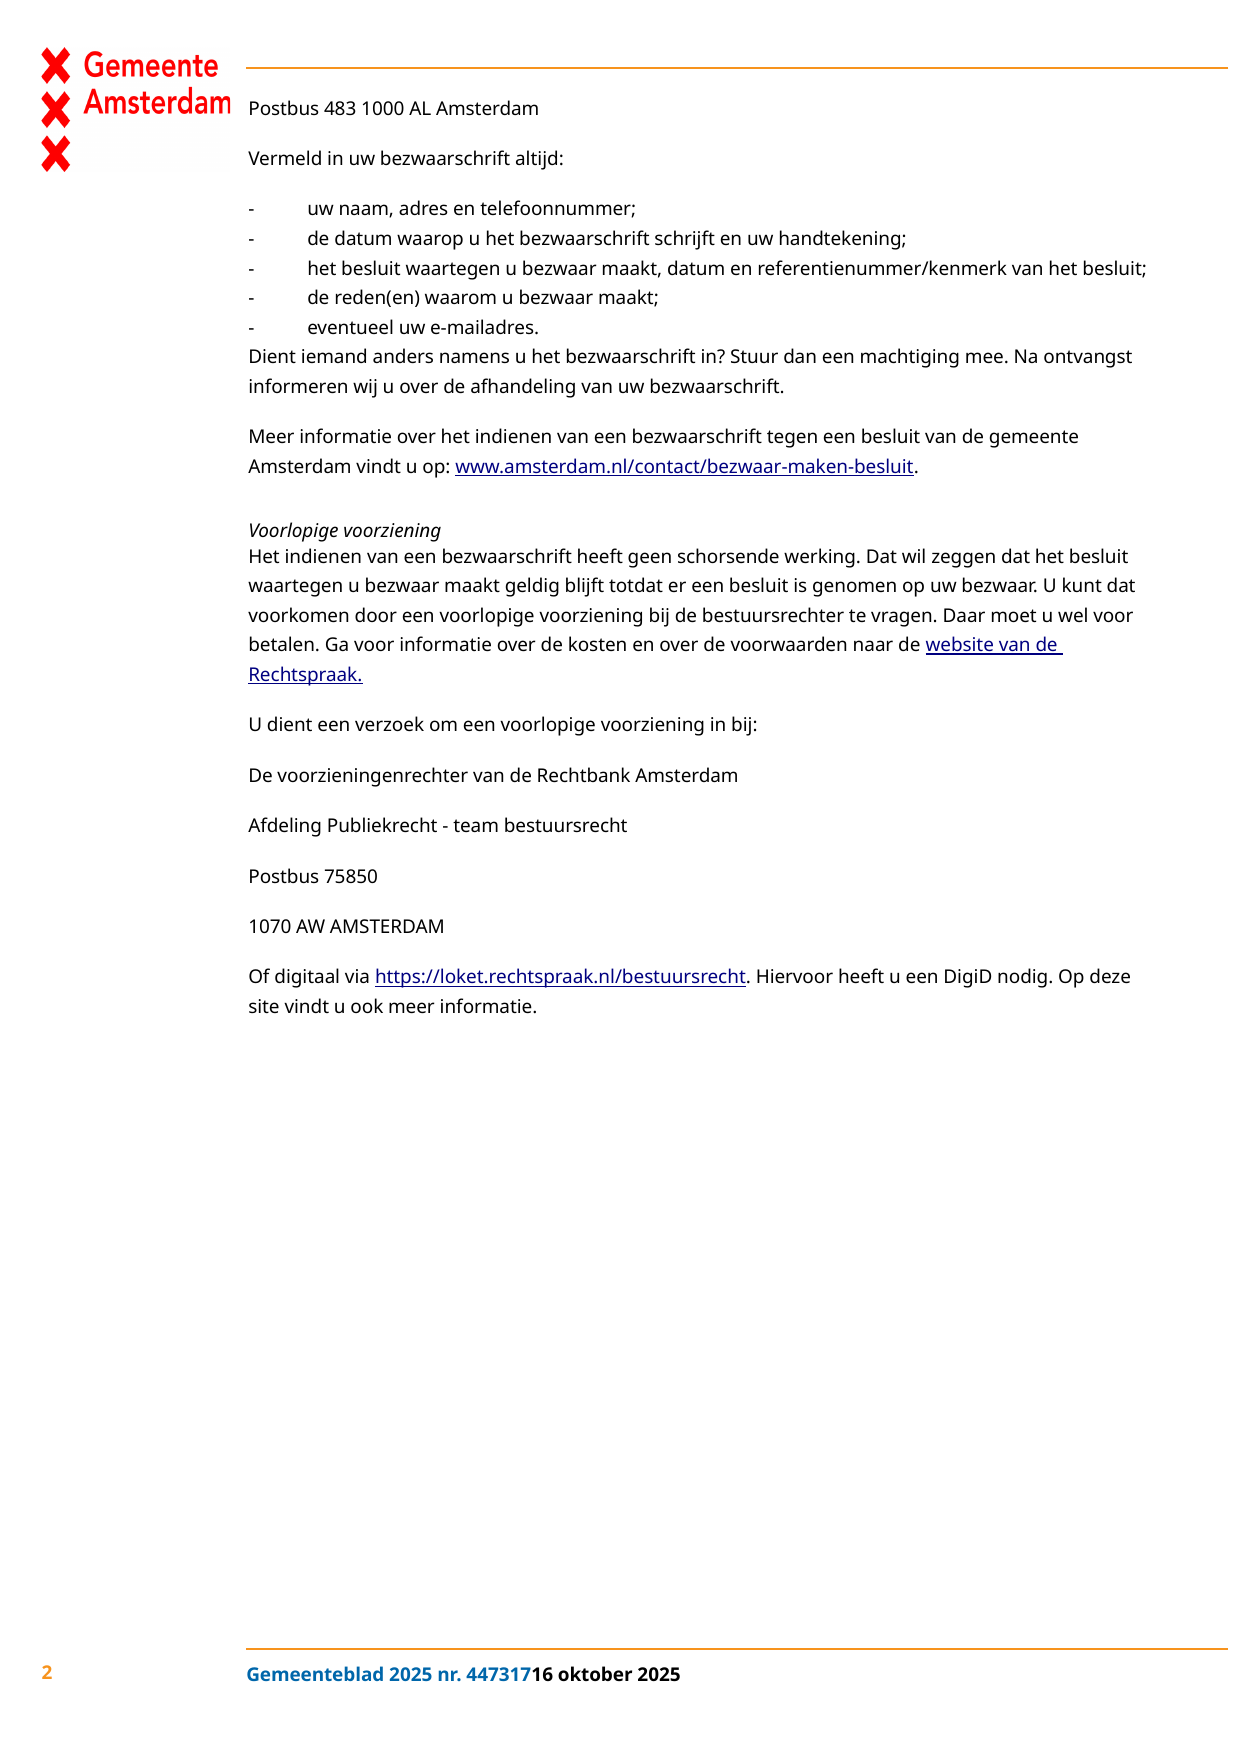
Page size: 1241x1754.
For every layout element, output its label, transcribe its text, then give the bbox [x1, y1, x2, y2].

text U dient een verzoek om een voorlopige voorziening in bij: [248, 712, 1152, 737]
text De voorzieningenrechter van de Rechtbank Amsterdam [248, 762, 1152, 788]
text Vermeld in uw bezwaarschrift altijd: [248, 145, 1152, 171]
text Voorlopige voorziening [248, 517, 1152, 543]
list de datum waarop u het bezwaarschrift schrijft en uw handtekening; [248, 225, 1152, 251]
text Dient iemand anders namens u het bezwaarschrift in? Stuur dan een machtiging mee. Na ontvangst informeren wij u over de afhandeling van uw bezwaarschrift. [248, 343, 1152, 399]
list de reden(en) waarom u bezwaar maakt; [248, 284, 1152, 310]
picture [41, 47, 231, 172]
list het besluit waartegen u bezwaar maakt, datum en referentienummer/kenmerk van het besluit; [248, 255, 1152, 281]
list uw naam, adres en telefoonnummer; [248, 196, 1152, 221]
text Of digitaal via https://loket.rechtspraak.nl/bestuursrecht. Hiervoor heeft u een DigiD nodig. Op deze site vindt u ook meer informatie. [248, 964, 1152, 1019]
list eventueel uw e-mailadres. [248, 314, 1152, 340]
text Postbus 483 1000 AL Amsterdam [248, 95, 1152, 121]
text Afdeling Publiekrecht - team bestuursrecht [248, 812, 1152, 838]
text Postbus 75850 [248, 863, 1152, 888]
text Meer informatie over het indienen van een bezwaarschrift tegen een besluit van de gemeente Amsterdam vindt u op: www.amsterdam.nl/contact/bezwaar-maken-besluit. [248, 423, 1152, 479]
text Het indienen van een bezwaarschrift heeft geen schorsende werking. Dat wil zeggen dat het besluit waartegen u bezwaar maakt geldig blijft totdat er een besluit is genomen op uw bezwaar. U kunt dat voorkomen door een voorlopige voorziening bij de bestuursrechter te vragen. Daar moet u wel voor betalen. Ga voor informatie over de kosten en over de voorwaarden naar de website van de Rechtspraak. [248, 543, 1152, 687]
text 1070 AW AMSTERDAM [248, 913, 1152, 939]
